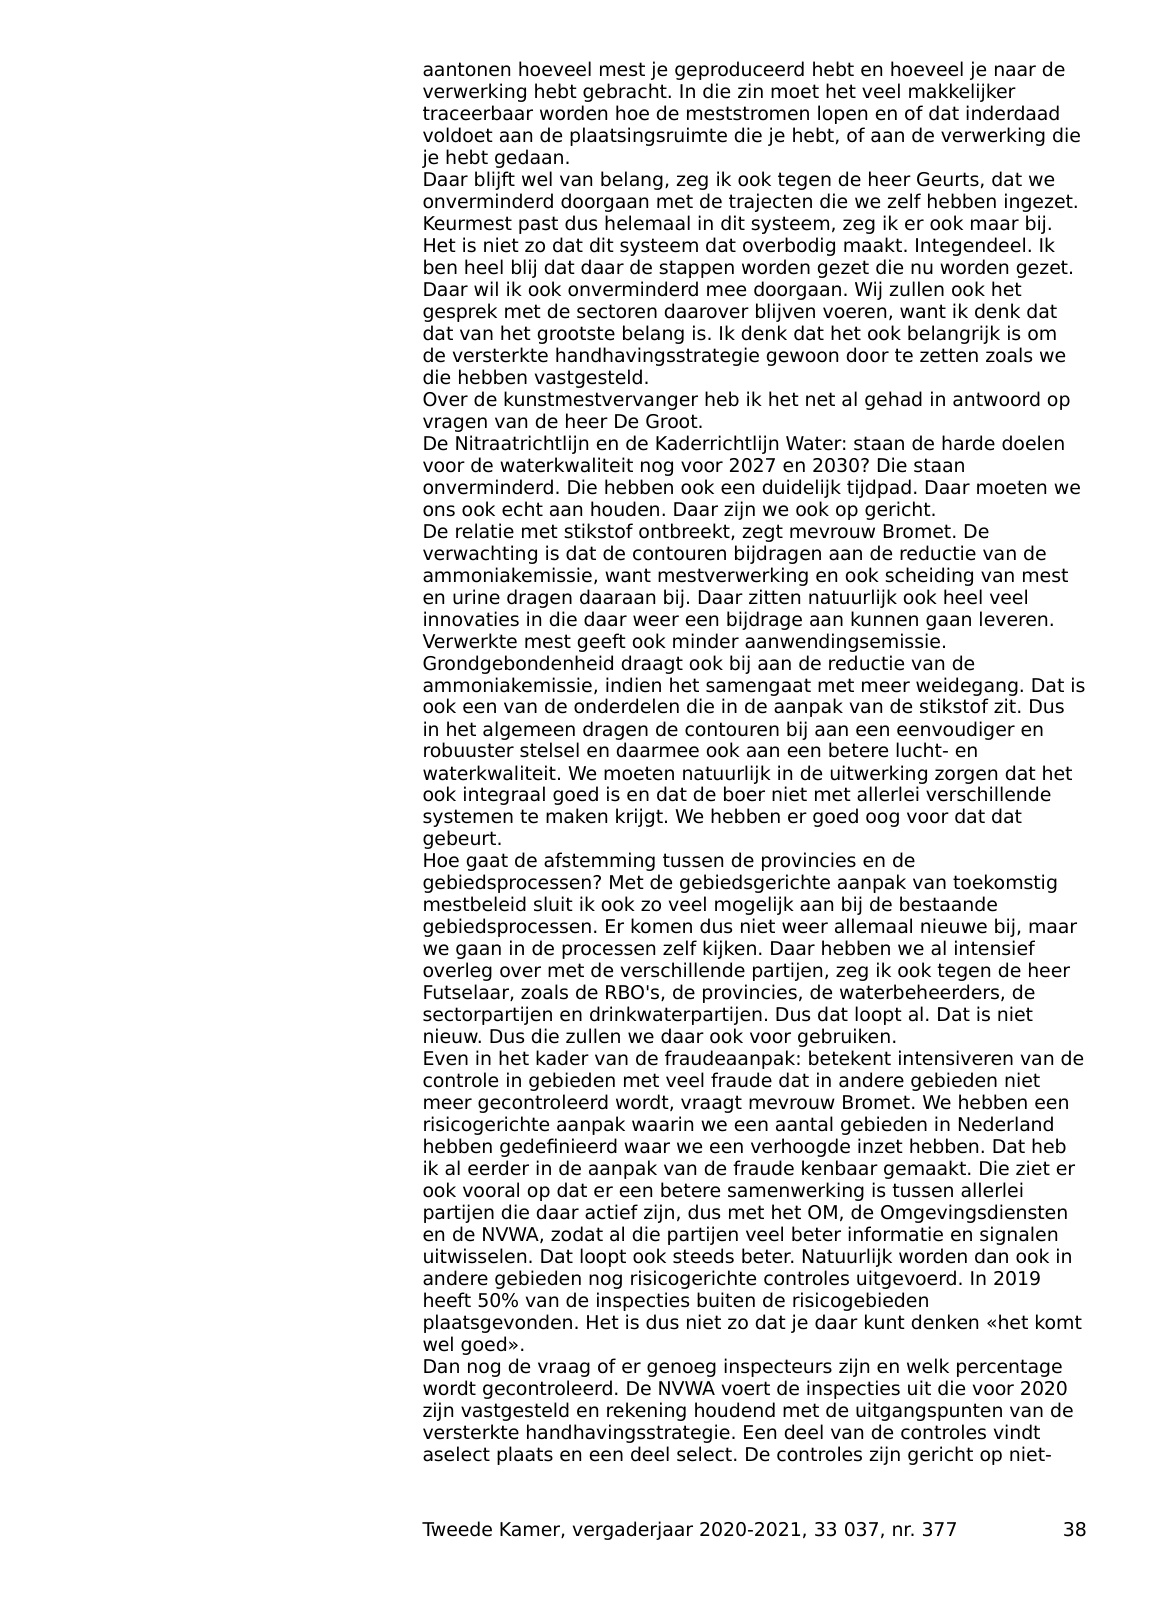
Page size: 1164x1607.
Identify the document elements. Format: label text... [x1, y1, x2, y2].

text aantonen hoeveel mest je geproduceerd hebt en hoeveel je naar de verwerking hebt gebracht. In die zin moet het veel makkelijker traceerbaar worden hoe de meststromen lopen en of dat inderdaad voldoet aan de plaatsingsruimte die je hebt, of aan de verwerking die je hebt gedaan. [422, 59, 1087, 169]
text Dan nog de vraag of er genoeg inspecteurs zijn en welk percentage wordt gecontroleerd. De NVWA voert de inspecties uit die voor 2020 zijn vastgesteld en rekening houdend met de uitgangspunten van de versterkte handhavingsstrategie. Een deel van de controles vindt aselect plaats en een deel select. De controles zijn gericht op niet- [422, 1356, 1087, 1466]
text Daar blijft wel van belang, zeg ik ook tegen de heer Geurts, dat we onverminderd doorgaan met de trajecten die we zelf hebben ingezet. Keurmest past dus helemaal in dit systeem, zeg ik er ook maar bij. Het is niet zo dat dit systeem dat overbodig maakt. Integendeel. Ik ben heel blij dat daar de stappen worden gezet die nu worden gezet. Daar wil ik ook onverminderd mee doorgaan. Wij zullen ook het gesprek met de sectoren daarover blijven voeren, want ik denk dat dat van het grootste belang is. Ik denk dat het ook belangrijk is om de versterkte handhavingsstrategie gewoon door te zetten zoals we die hebben vastgesteld. [422, 169, 1087, 389]
text De relatie met stikstof ontbreekt, zegt mevrouw Bromet. De verwachting is dat de contouren bijdragen aan de reductie van de ammoniakemissie, want mestverwerking en ook scheiding van mest en urine dragen daaraan bij. Daar zitten natuurlijk ook heel veel innovaties in die daar weer een bijdrage aan kunnen gaan leveren. Verwerkte mest geeft ook minder aanwendingsemissie. Grondgebondenheid draagt ook bij aan de reductie van de ammoniakemissie, indien het samengaat met meer weidegang. Dat is ook een van de onderdelen die in de aanpak van de stikstof zit. Dus in het algemeen dragen de contouren bij aan een eenvoudiger en robuuster stelsel en daarmee ook aan een betere lucht- en waterkwaliteit. We moeten natuurlijk in de uitwerking zorgen dat het ook integraal goed is en dat de boer niet met allerlei verschillende systemen te maken krijgt. We hebben er goed oog voor dat dat gebeurt. [422, 521, 1087, 850]
text Over de kunstmestvervanger heb ik het net al gehad in antwoord op vragen van de heer De Groot. [422, 389, 1087, 433]
text Hoe gaat de afstemming tussen de provincies en de gebiedsprocessen? Met de gebiedsgerichte aanpak van toekomstig mestbeleid sluit ik ook zo veel mogelijk aan bij de bestaande gebiedsprocessen. Er komen dus niet weer allemaal nieuwe bij, maar we gaan in de processen zelf kijken. Daar hebben we al intensief overleg over met de verschillende partijen, zeg ik ook tegen de heer Futselaar, zoals de RBO's, de provincies, de waterbeheerders, de sectorpartijen en drinkwaterpartijen. Dus dat loopt al. Dat is niet nieuw. Dus die zullen we daar ook voor gebruiken. [422, 850, 1087, 1048]
text Even in het kader van de fraudeaanpak: betekent intensiveren van de controle in gebieden met veel fraude dat in andere gebieden niet meer gecontroleerd wordt, vraagt mevrouw Bromet. We hebben een risicogerichte aanpak waarin we een aantal gebieden in Nederland hebben gedefinieerd waar we een verhoogde inzet hebben. Dat heb ik al eerder in de aanpak van de fraude kenbaar gemaakt. Die ziet er ook vooral op dat er een betere samenwerking is tussen allerlei partijen die daar actief zijn, dus met het OM, de Omgevingsdiensten en de NVWA, zodat al die partijen veel beter informatie en signalen uitwisselen. Dat loopt ook steeds beter. Natuurlijk worden dan ook in andere gebieden nog risicogerichte controles uitgevoerd. In 2019 heeft 50% van de inspecties buiten de risicogebieden plaatsgevonden. Het is dus niet zo dat je daar kunt denken «het komt wel goed». [422, 1048, 1087, 1356]
text De Nitraatrichtlijn en de Kaderrichtlijn Water: staan de harde doelen voor de waterkwaliteit nog voor 2027 en 2030? Die staan onverminderd. Die hebben ook een duidelijk tijdpad. Daar moeten we ons ook echt aan houden. Daar zijn we ook op gericht. [422, 433, 1087, 521]
